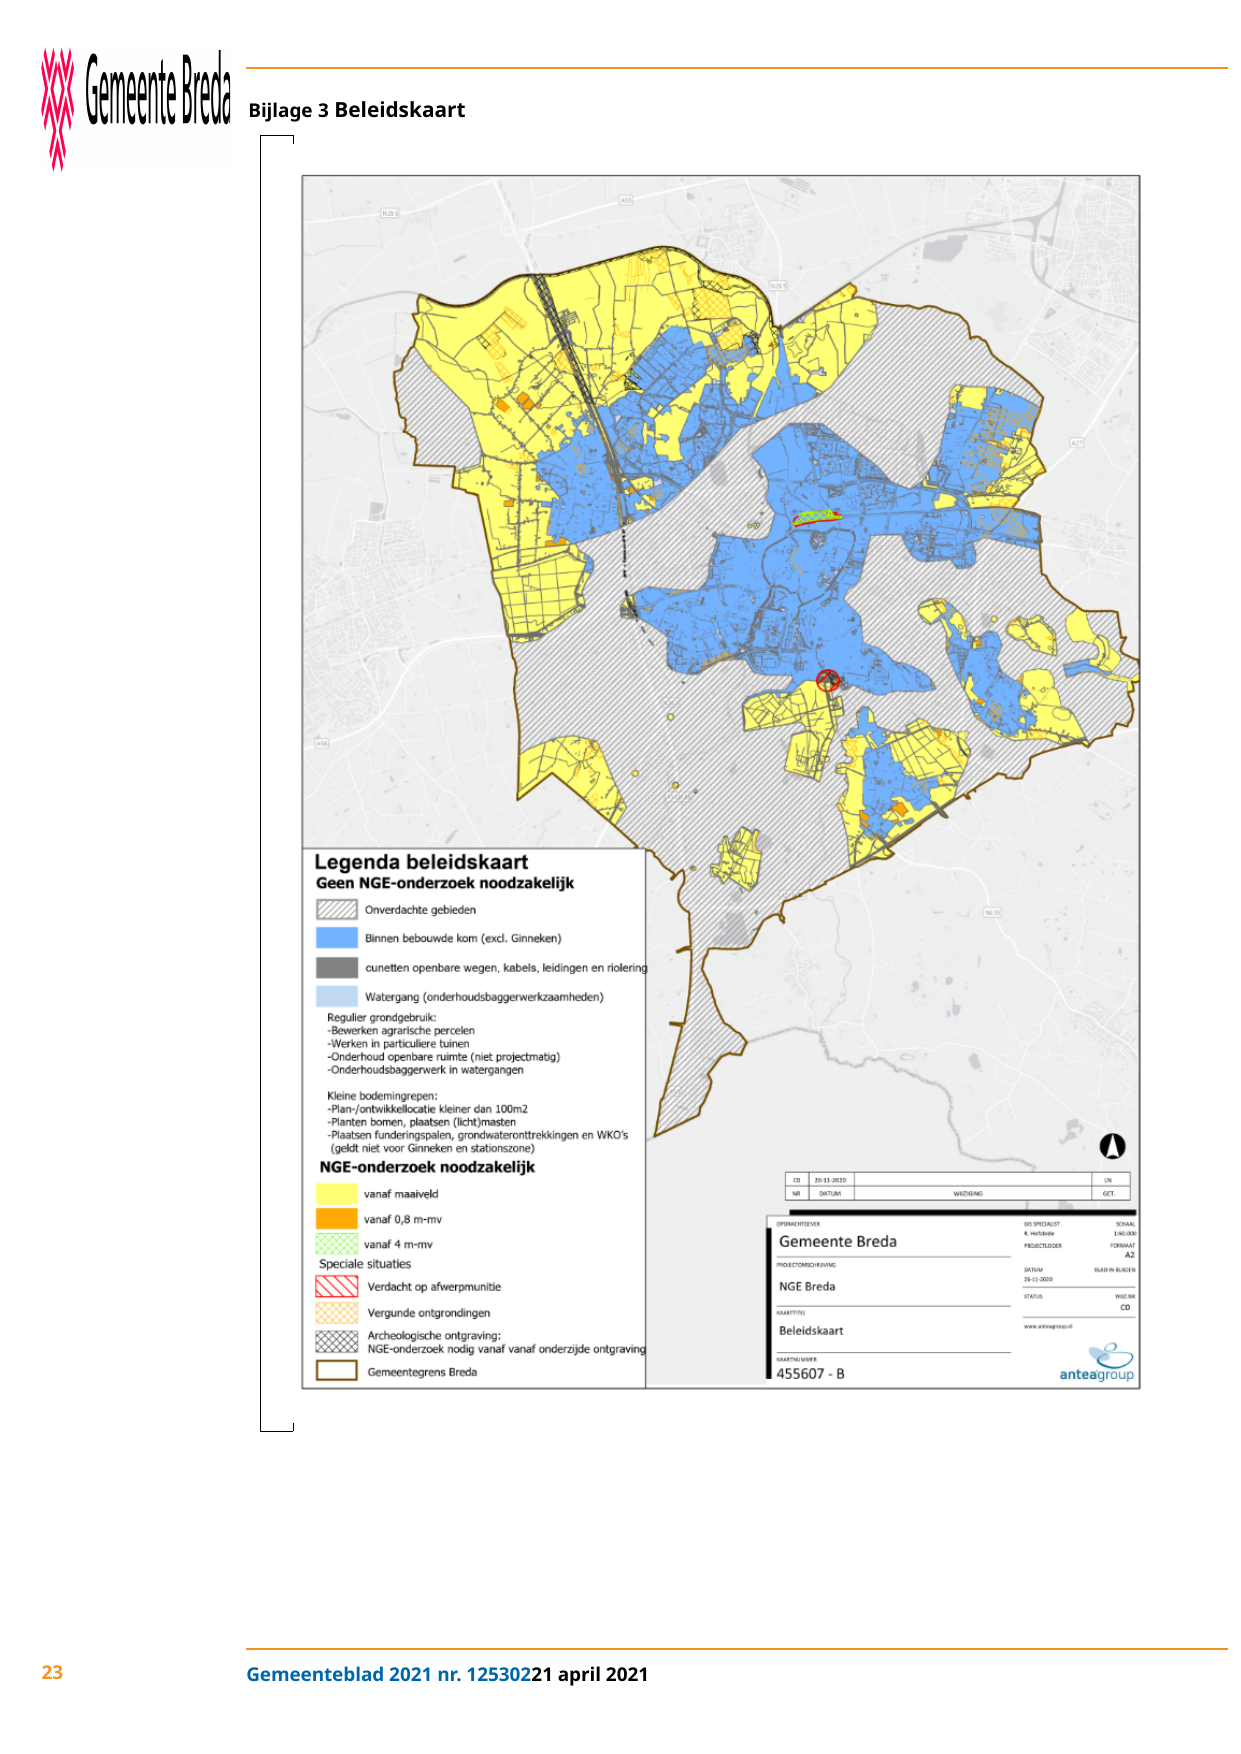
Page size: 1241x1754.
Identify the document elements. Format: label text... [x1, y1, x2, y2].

text Bijlage 3 Beleidskaart [248, 95, 1152, 123]
picture [41, 47, 231, 172]
picture [268, 144, 1173, 1423]
